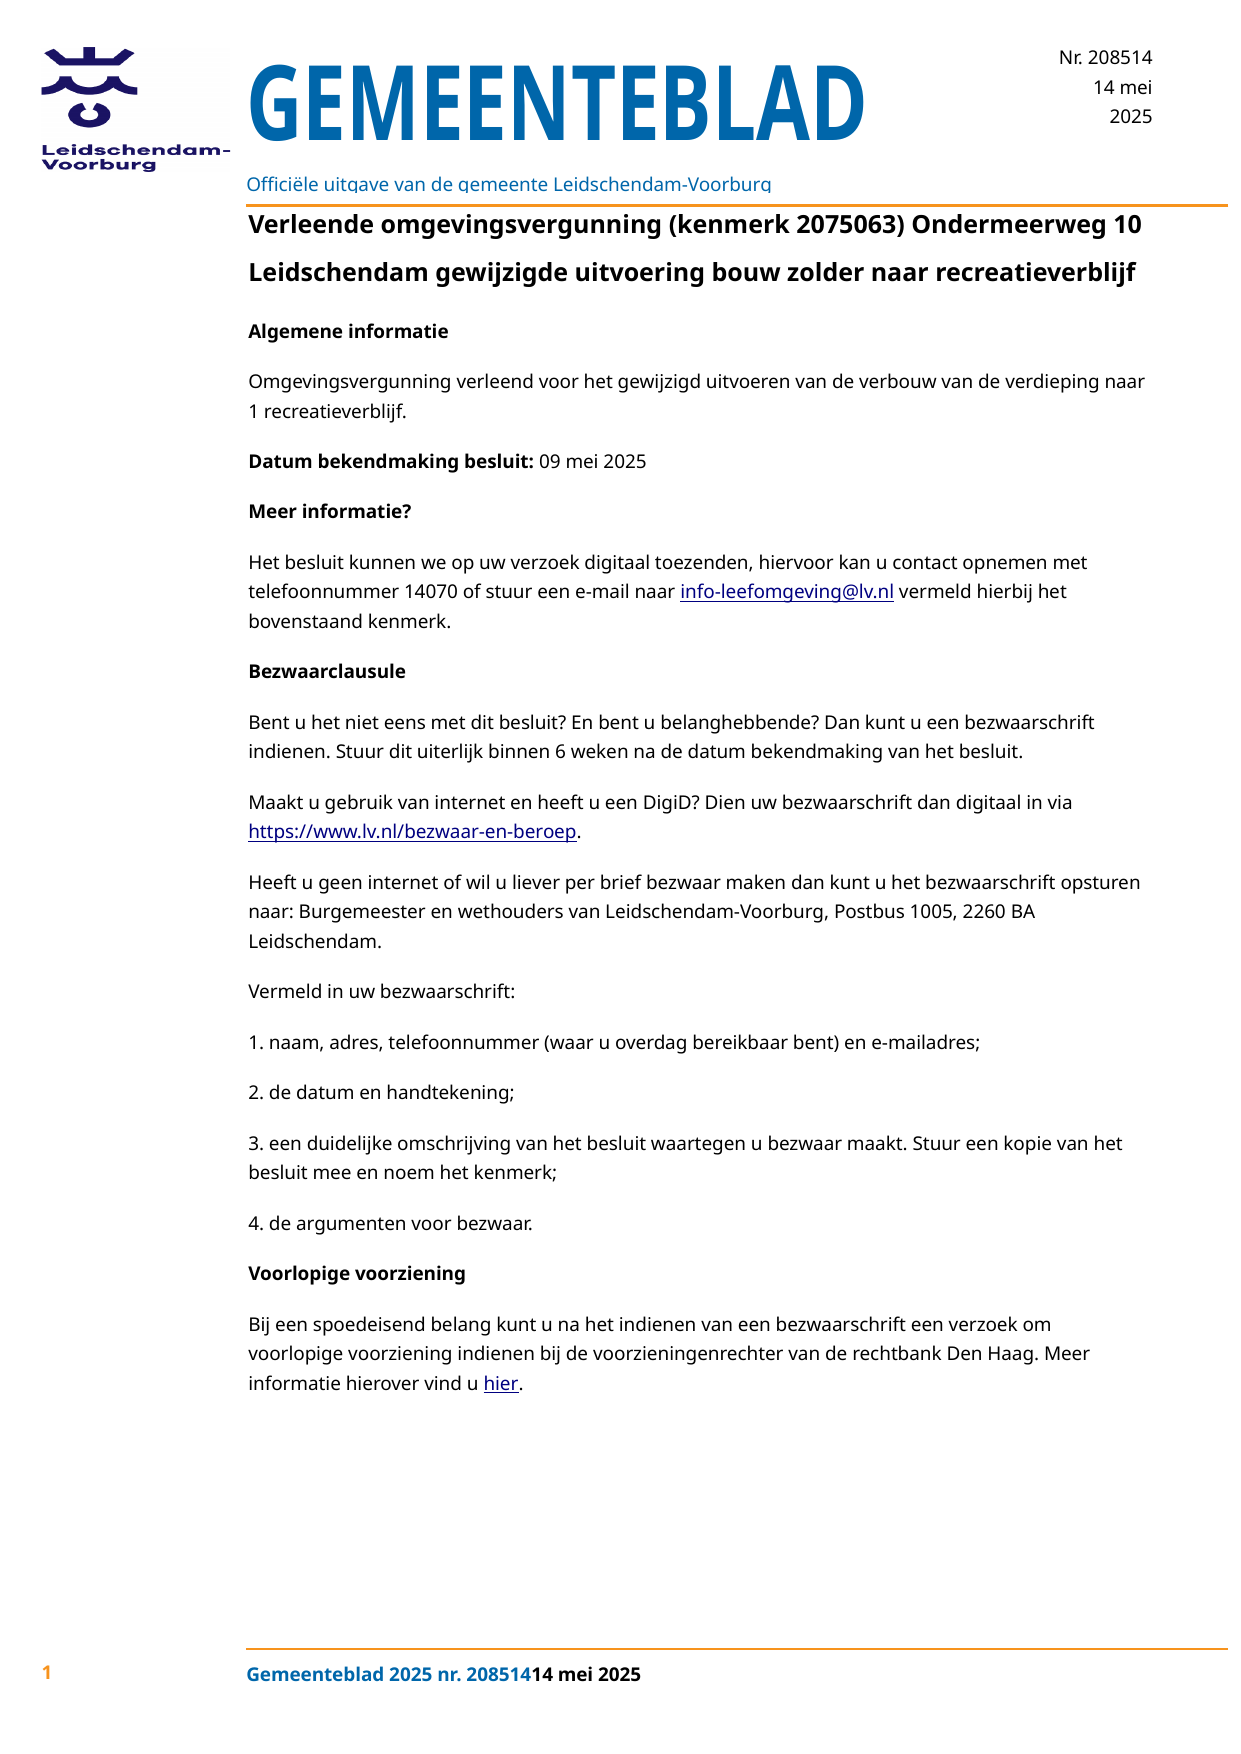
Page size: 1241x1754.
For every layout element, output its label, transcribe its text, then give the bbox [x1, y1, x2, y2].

text Bij een spoedeisend belang kunt u na het indienen van een bezwaarschrift een verzoek om voorlopige voorziening indienen bij de voorzieningenrechter van de rechtbank Den Haag. Meer informatie hierover vind u hier. [248, 1311, 1152, 1396]
text Het besluit kunnen we op uw verzoek digitaal toezenden, hiervoor kan u contact opnemen met telefoonnummer 14070 of stuur een e-mail naar info-leefomgeving@lv.nl vermeld hierbij het bovenstaand kenmerk. [248, 549, 1152, 634]
text 4. de argumenten voor bezwaar. [248, 1210, 1152, 1236]
picture [41, 47, 231, 172]
text 3. een duidelijke omschrijving van het besluit waartegen u bezwaar maakt. Stuur een kopie van het besluit mee en noem het kenmerk; [248, 1130, 1152, 1185]
text Bent u het niet eens met dit besluit? En bent u belanghebbende? Dan kunt u een bezwaarschrift indienen. Stuur dit uiterlijk binnen 6 weken na de datum bekendmaking van het besluit. [248, 709, 1152, 764]
text Voorlopige voorziening [248, 1260, 1152, 1286]
text Algemene informatie [248, 318, 1152, 344]
text 2. de datum en handtekening; [248, 1079, 1152, 1105]
text Meer informatie? [248, 499, 1152, 524]
text 1. naam, adres, telefoonnummer (waar u overdag bereikbaar bent) en e-mailadres; [248, 1029, 1152, 1055]
text Omgevingsvergunning verleend voor het gewijzigd uitvoeren van de verbouw van de verdieping naar 1 recreatieverblijf. [248, 368, 1152, 424]
text Bezwaarclausule [248, 659, 1152, 684]
text Heeft u geen internet of wil u liever per brief bezwaar maken dan kunt u het bezwaarschrift opsturen naar: Burgemeester en wethouders van Leidschendam-Voorburg, Postbus 1005, 2260 BA Leidschendam. [248, 869, 1152, 954]
text Verleende omgevingsvergunning (kenmerk 2075063) Ondermeerweg 10 Leidschendam gewijzigde uitvoering bouw zolder naar recreatieverblijf [248, 207, 1152, 288]
text Maakt u gebruik van internet en heeft u een DigiD? Dien uw bezwaarschrift dan digitaal in via https://www.lv.nl/bezwaar-en-beroep. [248, 789, 1152, 844]
text Vermeld in uw bezwaarschrift: [248, 979, 1152, 1004]
text Datum bekendmaking besluit: 09 mei 2025 [248, 448, 1152, 474]
